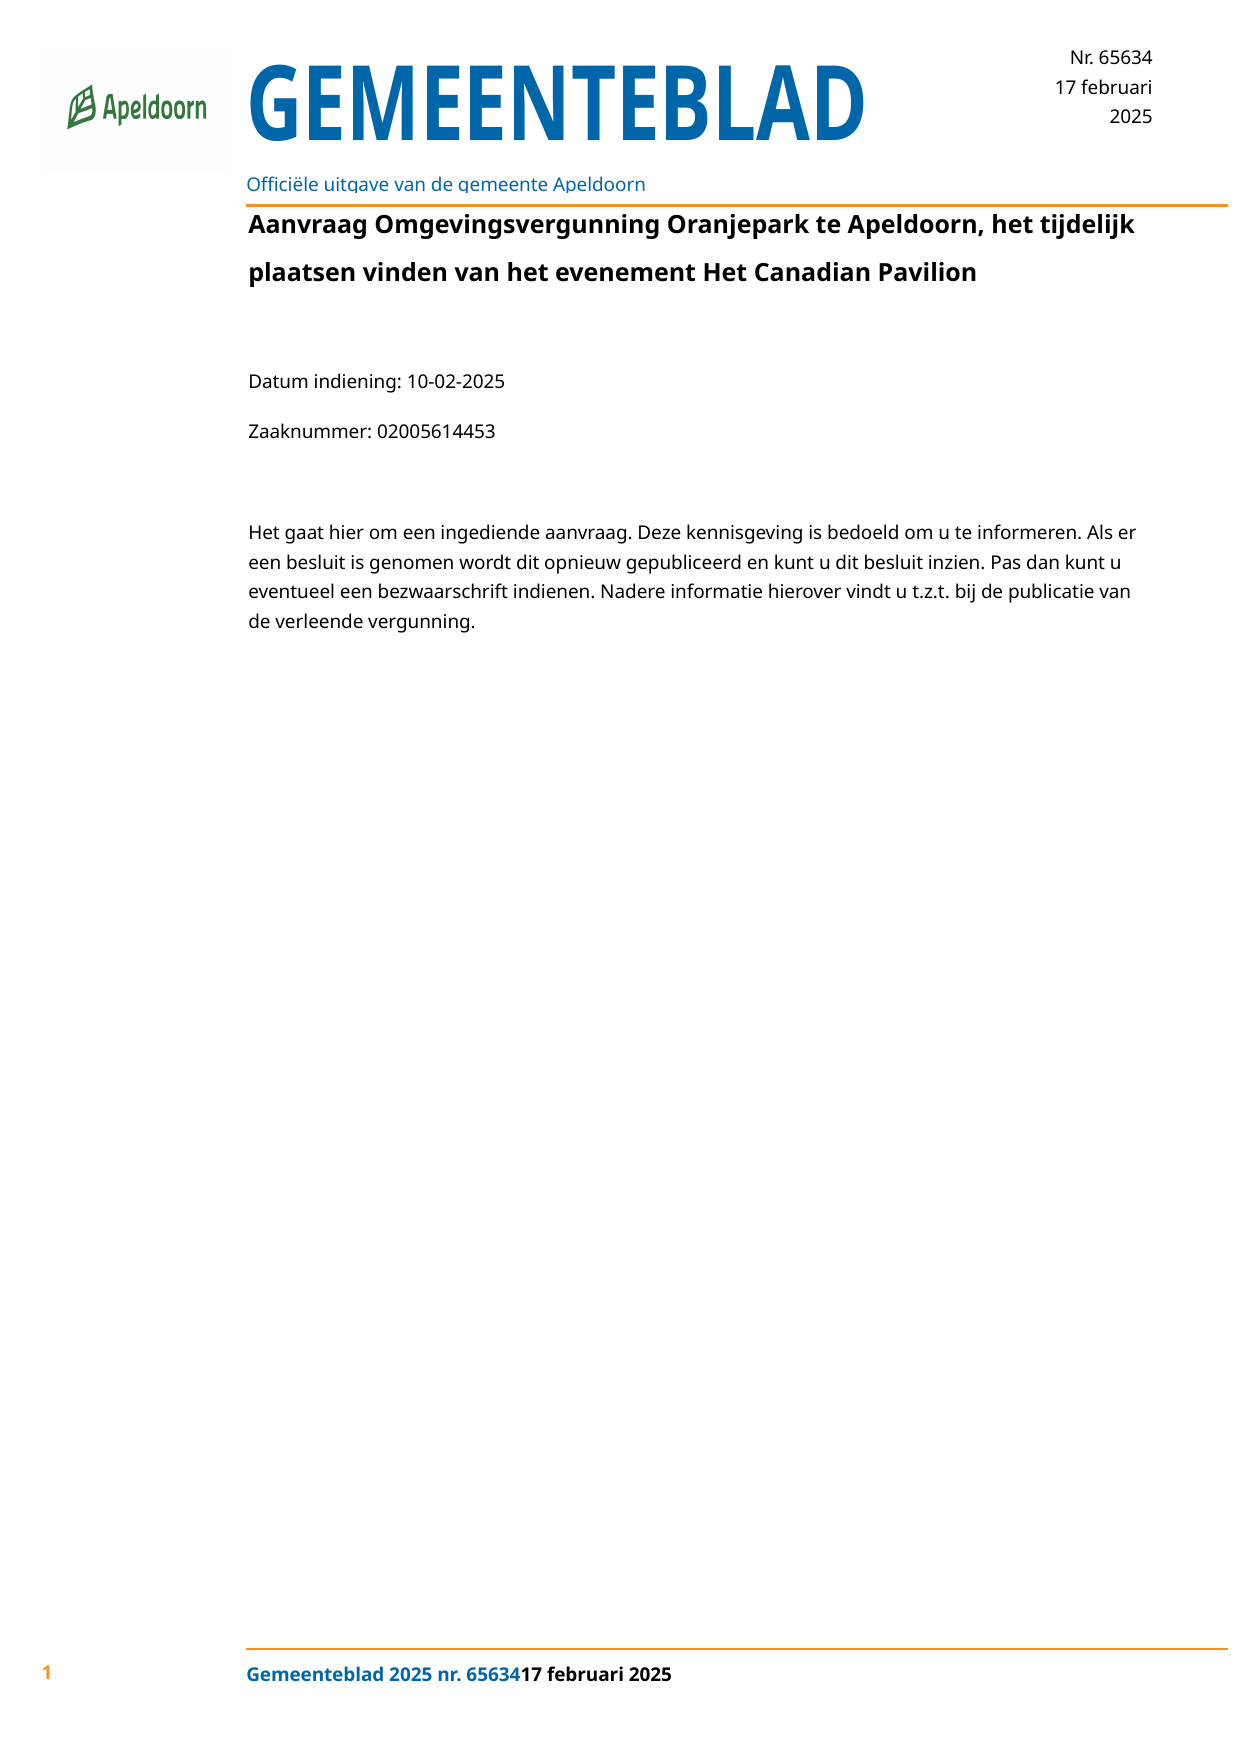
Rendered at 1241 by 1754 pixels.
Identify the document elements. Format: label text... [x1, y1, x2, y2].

text Het gaat hier om een ingediende aanvraag. Deze kennisgeving is bedoeld om u te informeren. Als er een besluit is genomen wordt dit opnieuw gepubliceerd en kunt u dit besluit inzien. Pas dan kunt u eventueel een bezwaarschrift indienen. Nadere informatie hierover vindt u t.z.t. bij de publicatie van de verleende vergunning. [248, 519, 1152, 634]
text Zaaknummer: 02005614453 [248, 419, 1152, 444]
text Aanvraag Omgevingsvergunning Oranjepark te Apeldoorn, het tijdelijk plaatsen vinden van het evenement Het Canadian Pavilion [248, 207, 1152, 288]
text Datum indiening: 10-02-2025 [248, 368, 1152, 394]
picture [41, 47, 231, 172]
